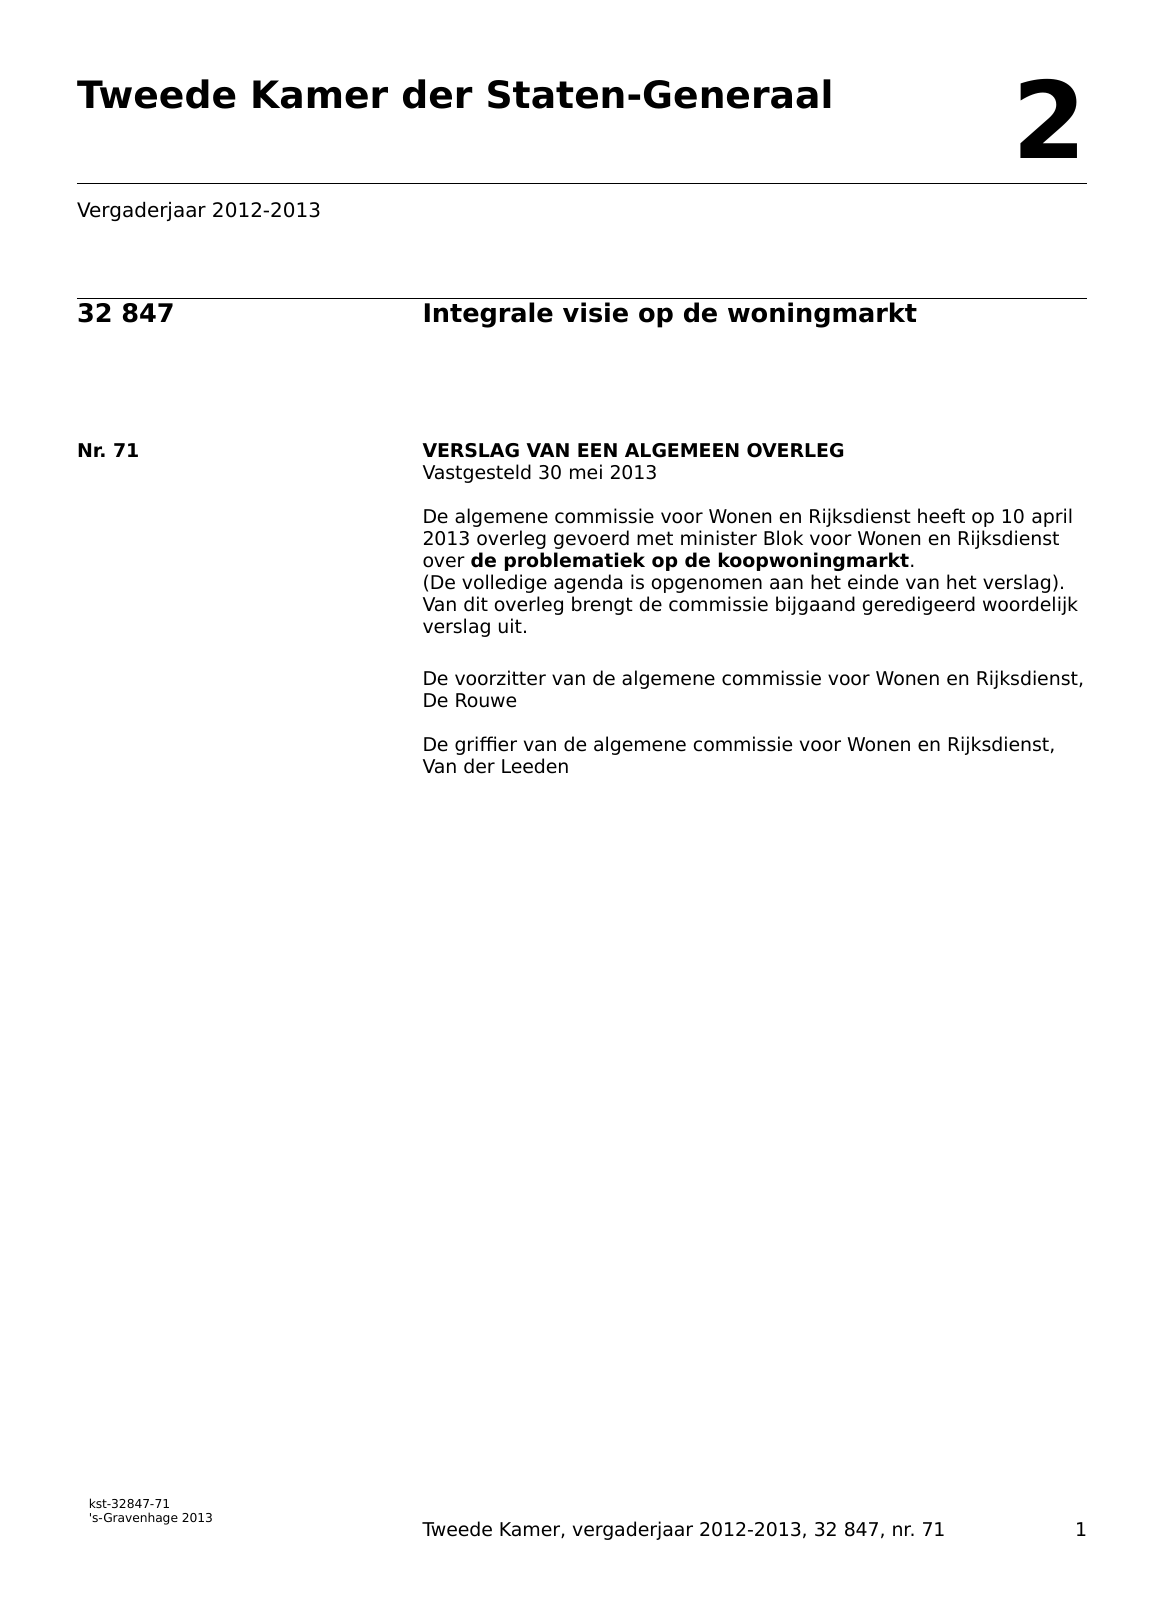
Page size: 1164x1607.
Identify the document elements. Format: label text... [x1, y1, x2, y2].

subtitle 32 847 Integrale visie op de woningmarkt [77, 299, 1087, 329]
subtitle Nr. 71 VERSLAG VAN EEN ALGEMEEN OVERLEG [77, 440, 1087, 462]
table_cell Vergaderjaar 2012-2013 [77, 184, 1087, 298]
text 's-Gravenhage 2013 [88, 1511, 323, 1525]
table_header Tweede Kamer der Staten-Generaal [77, 59, 886, 183]
text Van dit overleg brengt de commissie bijgaand geredigeerd woordelijk verslag uit. [422, 594, 1087, 638]
table_header 2 [886, 59, 1087, 183]
text De algemene commissie voor Wonen en Rijksdienst heeft op 10 april 2013 overleg gevoerd met minister Blok voor Wonen en Rijksdienst over de problematiek op de koopwoningmarkt. [422, 506, 1087, 572]
text (De volledige agenda is opgenomen aan het einde van het verslag). [422, 572, 1087, 594]
text Vastgesteld 30 mei 2013 [422, 462, 1087, 484]
text kst-32847-71 [88, 1497, 323, 1511]
text De griffier van de algemene commissie voor Wonen en Rijksdienst, Van der Leeden [422, 734, 1087, 778]
text De voorzitter van de algemene commissie voor Wonen en Rijksdienst, De Rouwe [422, 668, 1087, 712]
